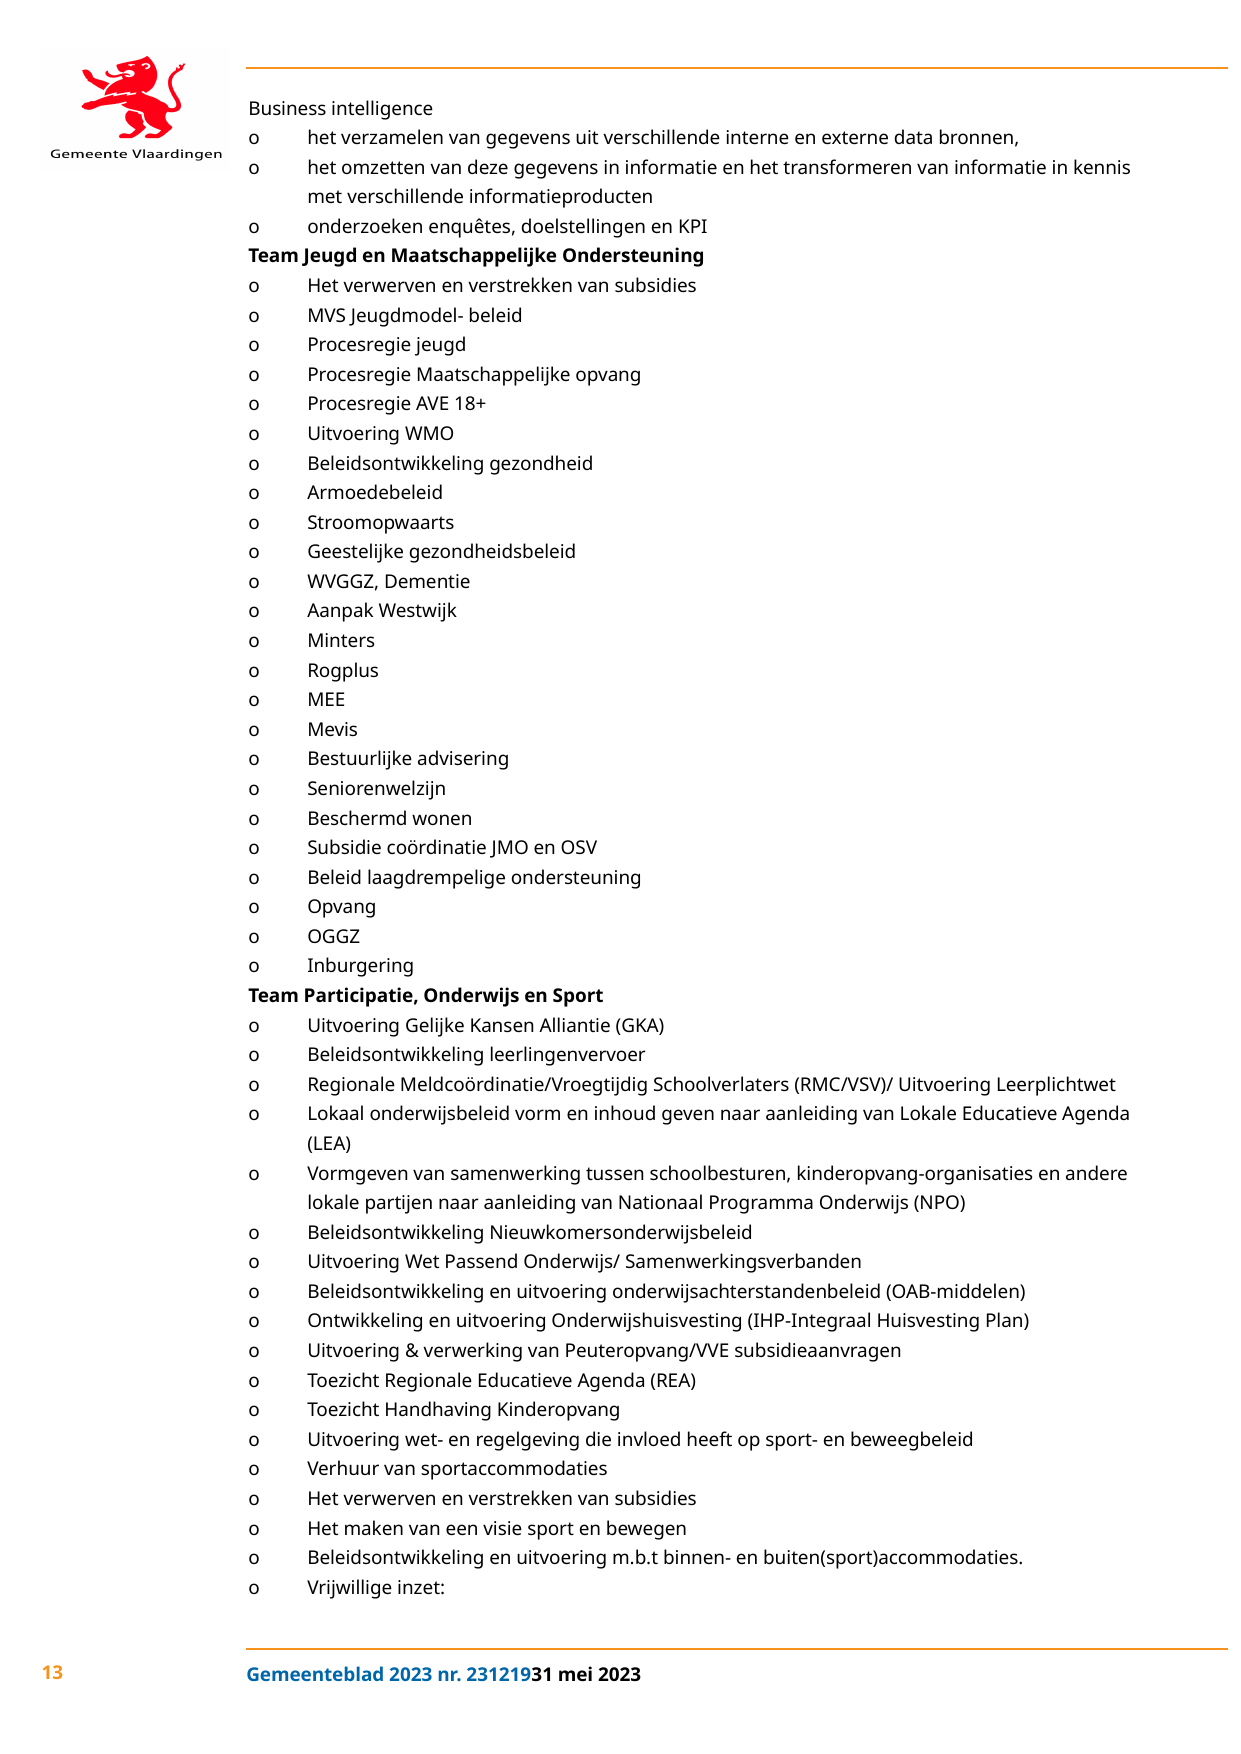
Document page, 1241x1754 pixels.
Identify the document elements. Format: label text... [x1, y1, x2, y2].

list Inburgering [248, 953, 1152, 978]
list Beleidsontwikkeling Nieuwkomersonderwijsbeleid [248, 1219, 1152, 1245]
list Beleid laagdrempelige ondersteuning [248, 864, 1152, 890]
list Mevis [248, 716, 1152, 742]
list Procesregie Maatschappelijke opvang [248, 361, 1152, 387]
list Verhuur van sportaccommodaties [248, 1456, 1152, 1481]
picture [41, 47, 231, 172]
list Uitvoering wet- en regelgeving die invloed heeft op sport- en beweegbeleid [248, 1426, 1152, 1452]
list Procesregie jeugd [248, 331, 1152, 357]
list Uitvoering WMO [248, 420, 1152, 446]
list Beschermd wonen [248, 805, 1152, 831]
list Het verwerven en verstrekken van subsidies [248, 1485, 1152, 1511]
list Vormgeven van samenwerking tussen schoolbesturen, kinderopvang-organisaties en andere lokale partijen naar aanleiding van Nationaal Programma Onderwijs (NPO) [248, 1160, 1152, 1215]
list onderzoeken enquêtes, doelstellingen en KPI [248, 213, 1152, 239]
list Procesregie AVE 18+ [248, 391, 1152, 416]
list Ontwikkeling en uitvoering Onderwijshuisvesting (IHP-Integraal Huisvesting Plan) [248, 1308, 1152, 1333]
list Subsidie coördinatie JMO en OSV [248, 834, 1152, 860]
list Beleidsontwikkeling gezondheid [248, 450, 1152, 476]
list Opvang [248, 893, 1152, 919]
list Stroomopwaarts [248, 509, 1152, 535]
list Het maken van een visie sport en bewegen [248, 1515, 1152, 1541]
list MEE [248, 686, 1152, 712]
list het verzamelen van gegevens uit verschillende interne en externe data bronnen, [248, 124, 1152, 150]
list WVGGZ, Dementie [248, 568, 1152, 594]
list Seniorenwelzijn [248, 775, 1152, 801]
list Regionale Meldcoördinatie/Vroegtijdig Schoolverlaters (RMC/VSV)/ Uitvoering Leerplichtwet [248, 1071, 1152, 1097]
list Bestuurlijke advisering [248, 746, 1152, 771]
list Aanpak Westwijk [248, 598, 1152, 623]
text Team Jeugd en Maatschappelijke Ondersteuning [248, 243, 1152, 268]
list Uitvoering Wet Passend Onderwijs/ Samenwerkingsverbanden [248, 1248, 1152, 1274]
list Geestelijke gezondheidsbeleid [248, 538, 1152, 564]
list Het verwerven en verstrekken van subsidies [248, 272, 1152, 298]
list Uitvoering Gelijke Kansen Alliantie (GKA) [248, 1012, 1152, 1038]
list Rogplus [248, 657, 1152, 683]
list Beleidsontwikkeling leerlingenvervoer [248, 1041, 1152, 1067]
text Business intelligence [248, 95, 1152, 121]
list Toezicht Handhaving Kinderopvang [248, 1396, 1152, 1422]
list Vrijwillige inzet: [248, 1574, 1152, 1600]
list OGGZ [248, 923, 1152, 949]
list Lokaal onderwijsbeleid vorm en inhoud geven naar aanleiding van Lokale Educatieve Agenda (LEA) [248, 1101, 1152, 1156]
list Minters [248, 627, 1152, 653]
list MVS Jeugdmodel- beleid [248, 302, 1152, 328]
text Team Participatie, Onderwijs en Sport [248, 982, 1152, 1008]
list Beleidsontwikkeling en uitvoering onderwijsachterstandenbeleid (OAB-middelen) [248, 1278, 1152, 1304]
list het omzetten van deze gegevens in informatie en het transformeren van informatie in kennis met verschillende informatieproducten [248, 154, 1152, 209]
list Uitvoering & verwerking van Peuteropvang/VVE subsidieaanvragen [248, 1337, 1152, 1363]
list Armoedebeleid [248, 479, 1152, 505]
list Toezicht Regionale Educatieve Agenda (REA) [248, 1367, 1152, 1393]
list Beleidsontwikkeling en uitvoering m.b.t binnen- en buiten(sport)accommodaties. [248, 1544, 1152, 1570]
